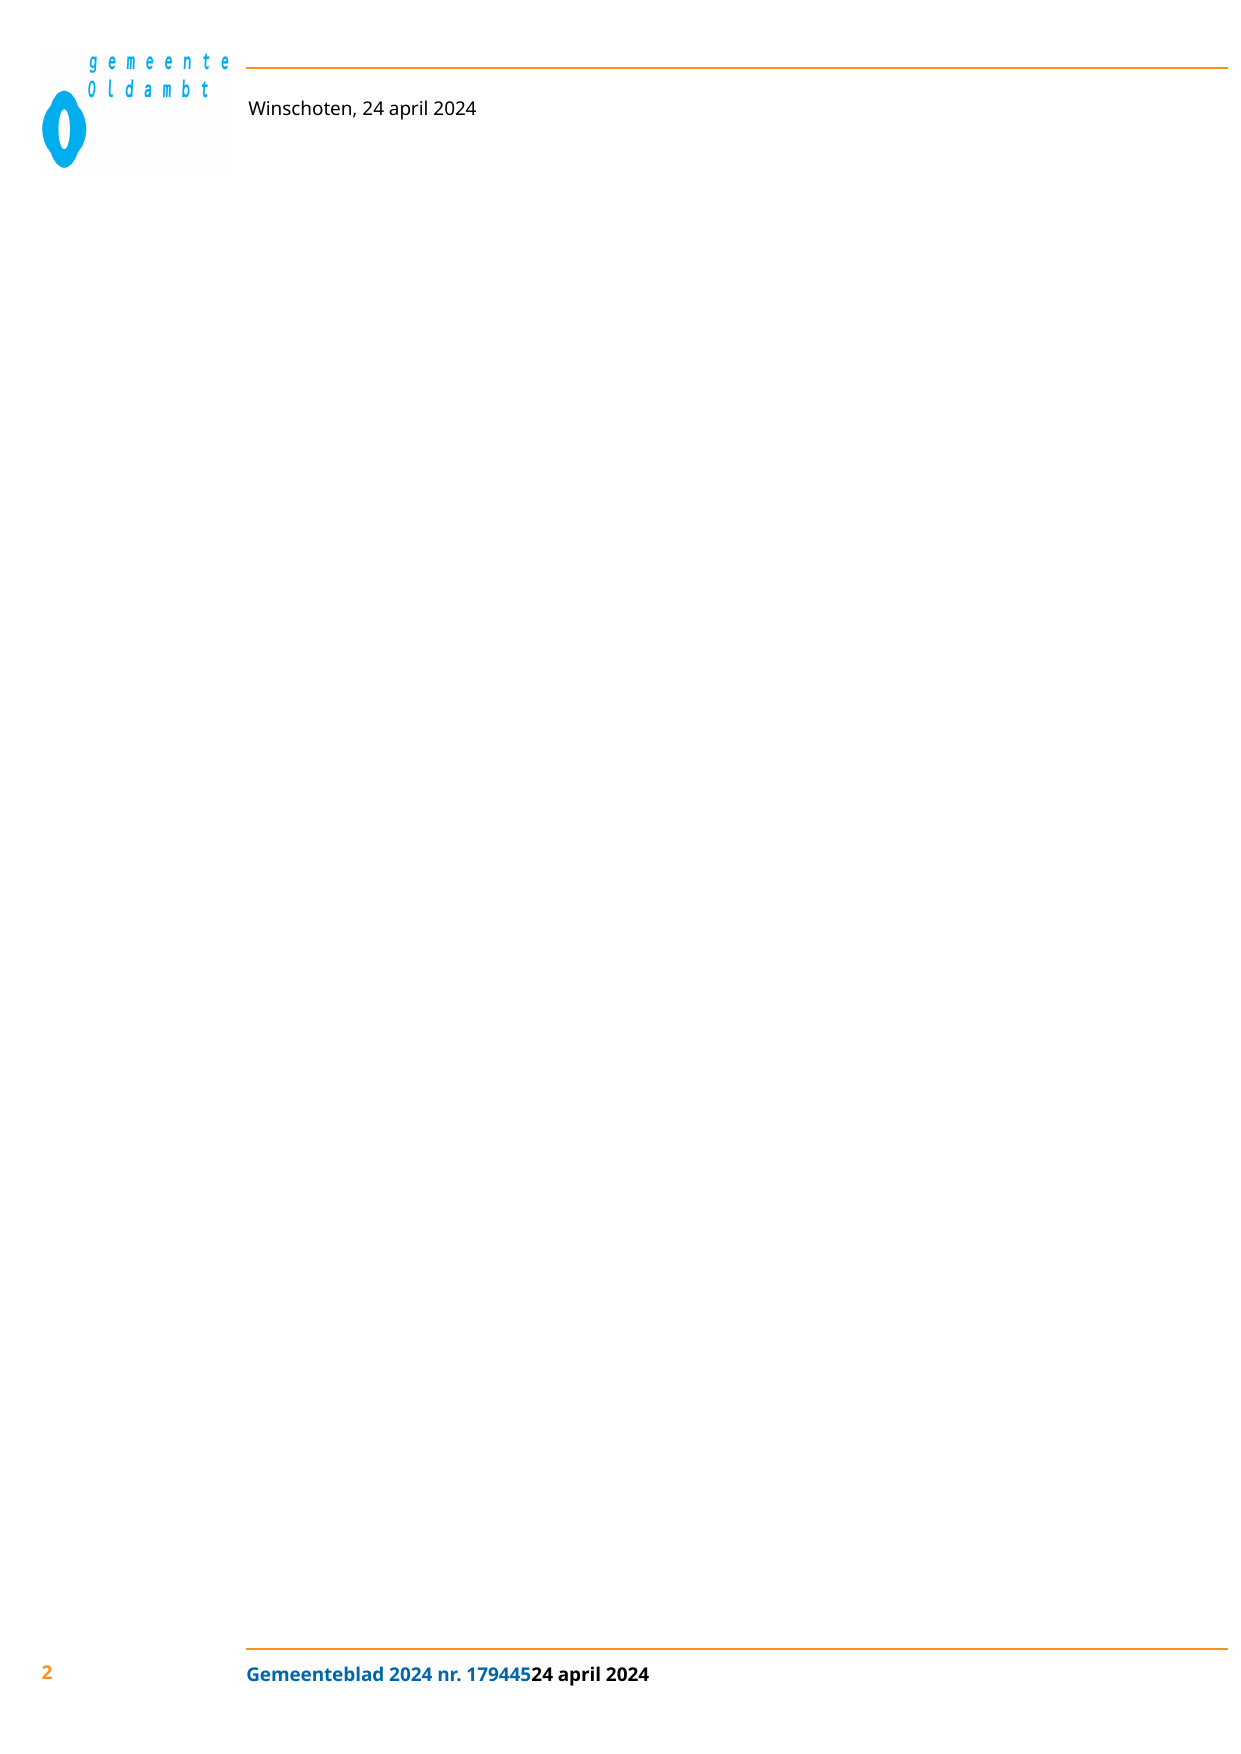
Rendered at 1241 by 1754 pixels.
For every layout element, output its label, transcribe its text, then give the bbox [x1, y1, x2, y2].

picture [41, 47, 231, 172]
text Winschoten, 24 april 2024 [248, 95, 1152, 121]
